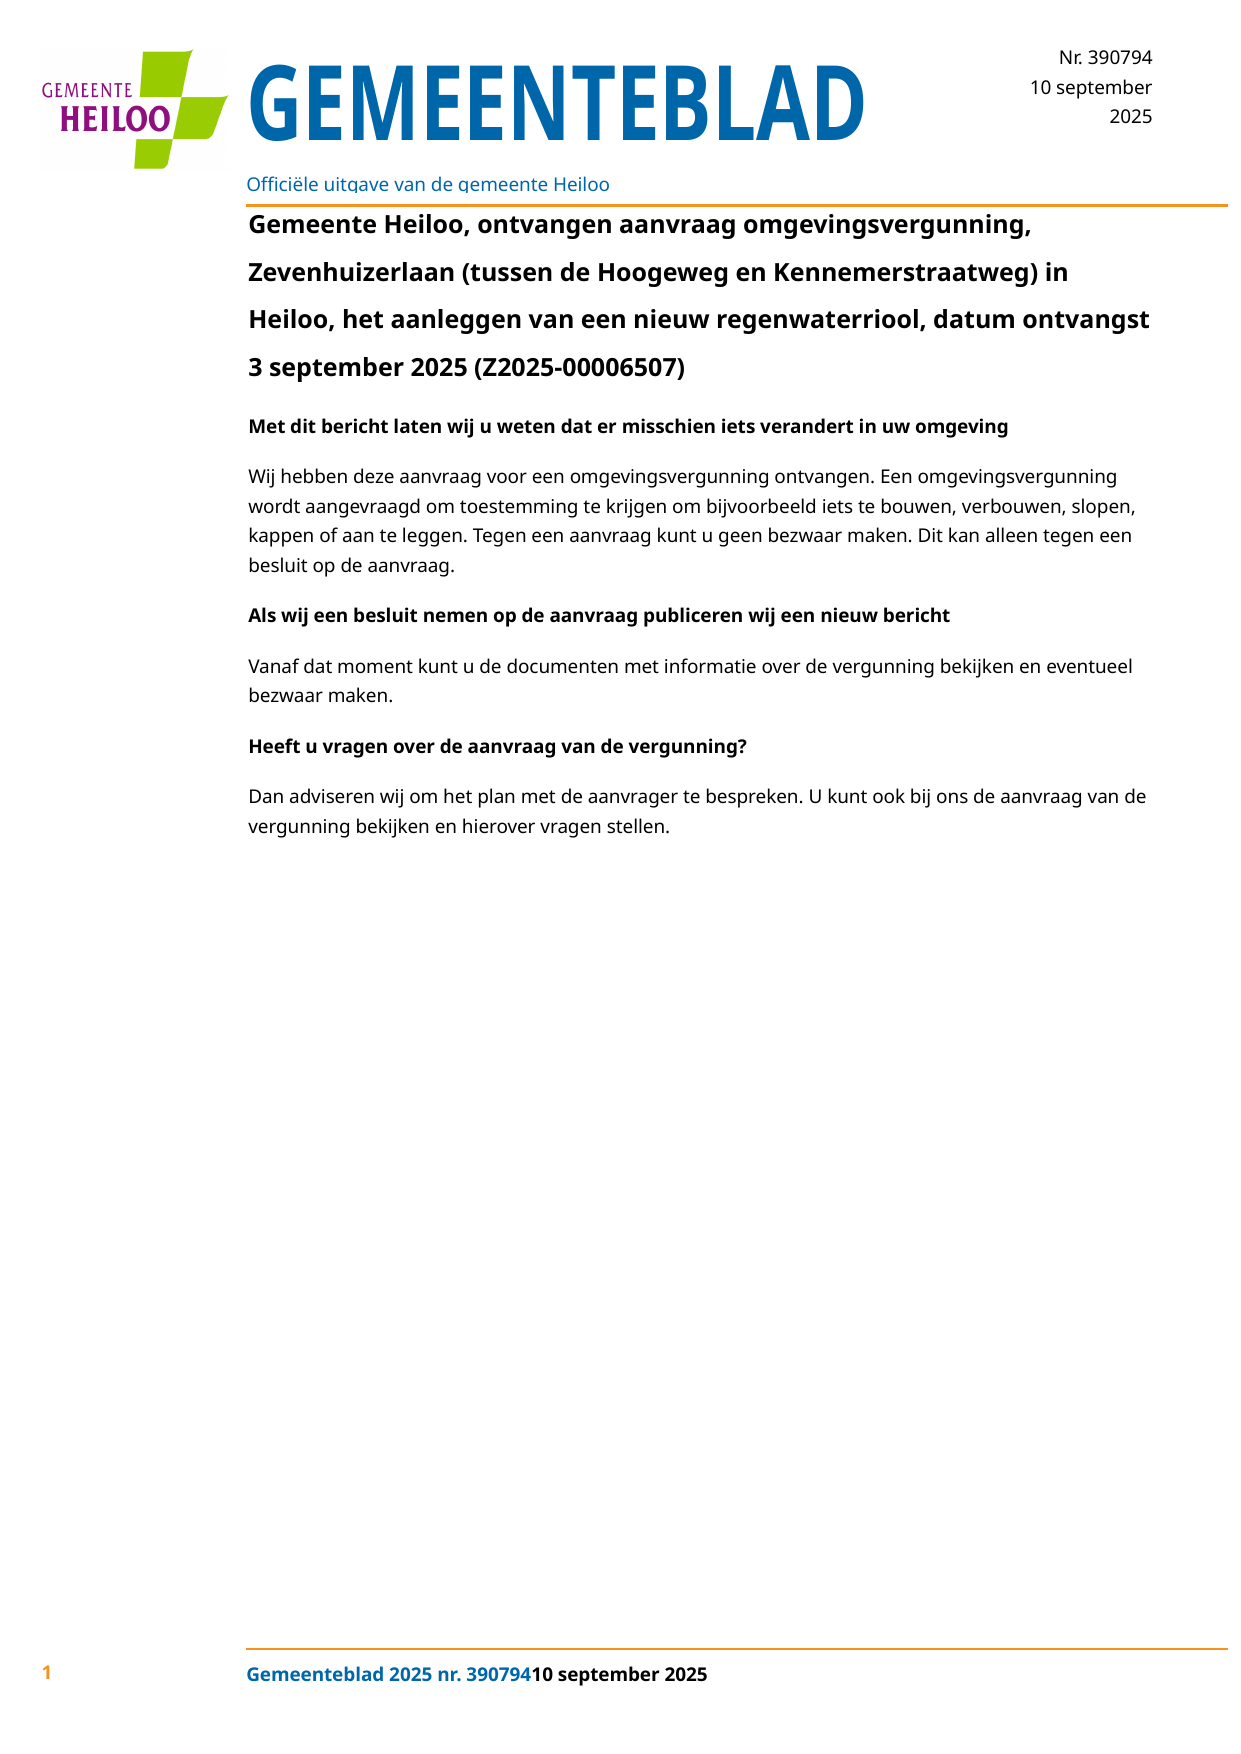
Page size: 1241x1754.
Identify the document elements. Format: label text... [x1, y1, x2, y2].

picture [41, 47, 231, 172]
text Wij hebben deze aanvraag voor een omgevingsvergunning ontvangen. Een omgevingsvergunning wordt aangevraagd om toestemming te krijgen om bijvoorbeeld iets te bouwen, verbouwen, slopen, kappen of aan te leggen. Tegen een aanvraag kunt u geen bezwaar maken. Dit kan alleen tegen een besluit op de aanvraag. [248, 463, 1152, 578]
text Heeft u vragen over de aanvraag van de vergunning? [248, 733, 1152, 759]
text Met dit bericht laten wij u weten dat er misschien iets verandert in uw omgeving [248, 413, 1152, 439]
text Als wij een besluit nemen op de aanvraag publiceren wij een nieuw bericht [248, 603, 1152, 628]
text Gemeente Heiloo, ontvangen aanvraag omgevingsvergunning, Zevenhuizerlaan (tussen de Hoogeweg en Kennemerstraatweg) in Heiloo, het aanleggen van een nieuw regenwaterriool, datum ontvangst 3 september 2025 (Z2025-00006507) [248, 207, 1152, 384]
text Dan adviseren wij om het plan met de aanvrager te bespreken. U kunt ook bij ons de aanvraag van de vergunning bekijken en hierover vragen stellen. [248, 783, 1152, 839]
text Vanaf dat moment kunt u de documenten met informatie over de vergunning bekijken en eventueel bezwaar maken. [248, 653, 1152, 708]
